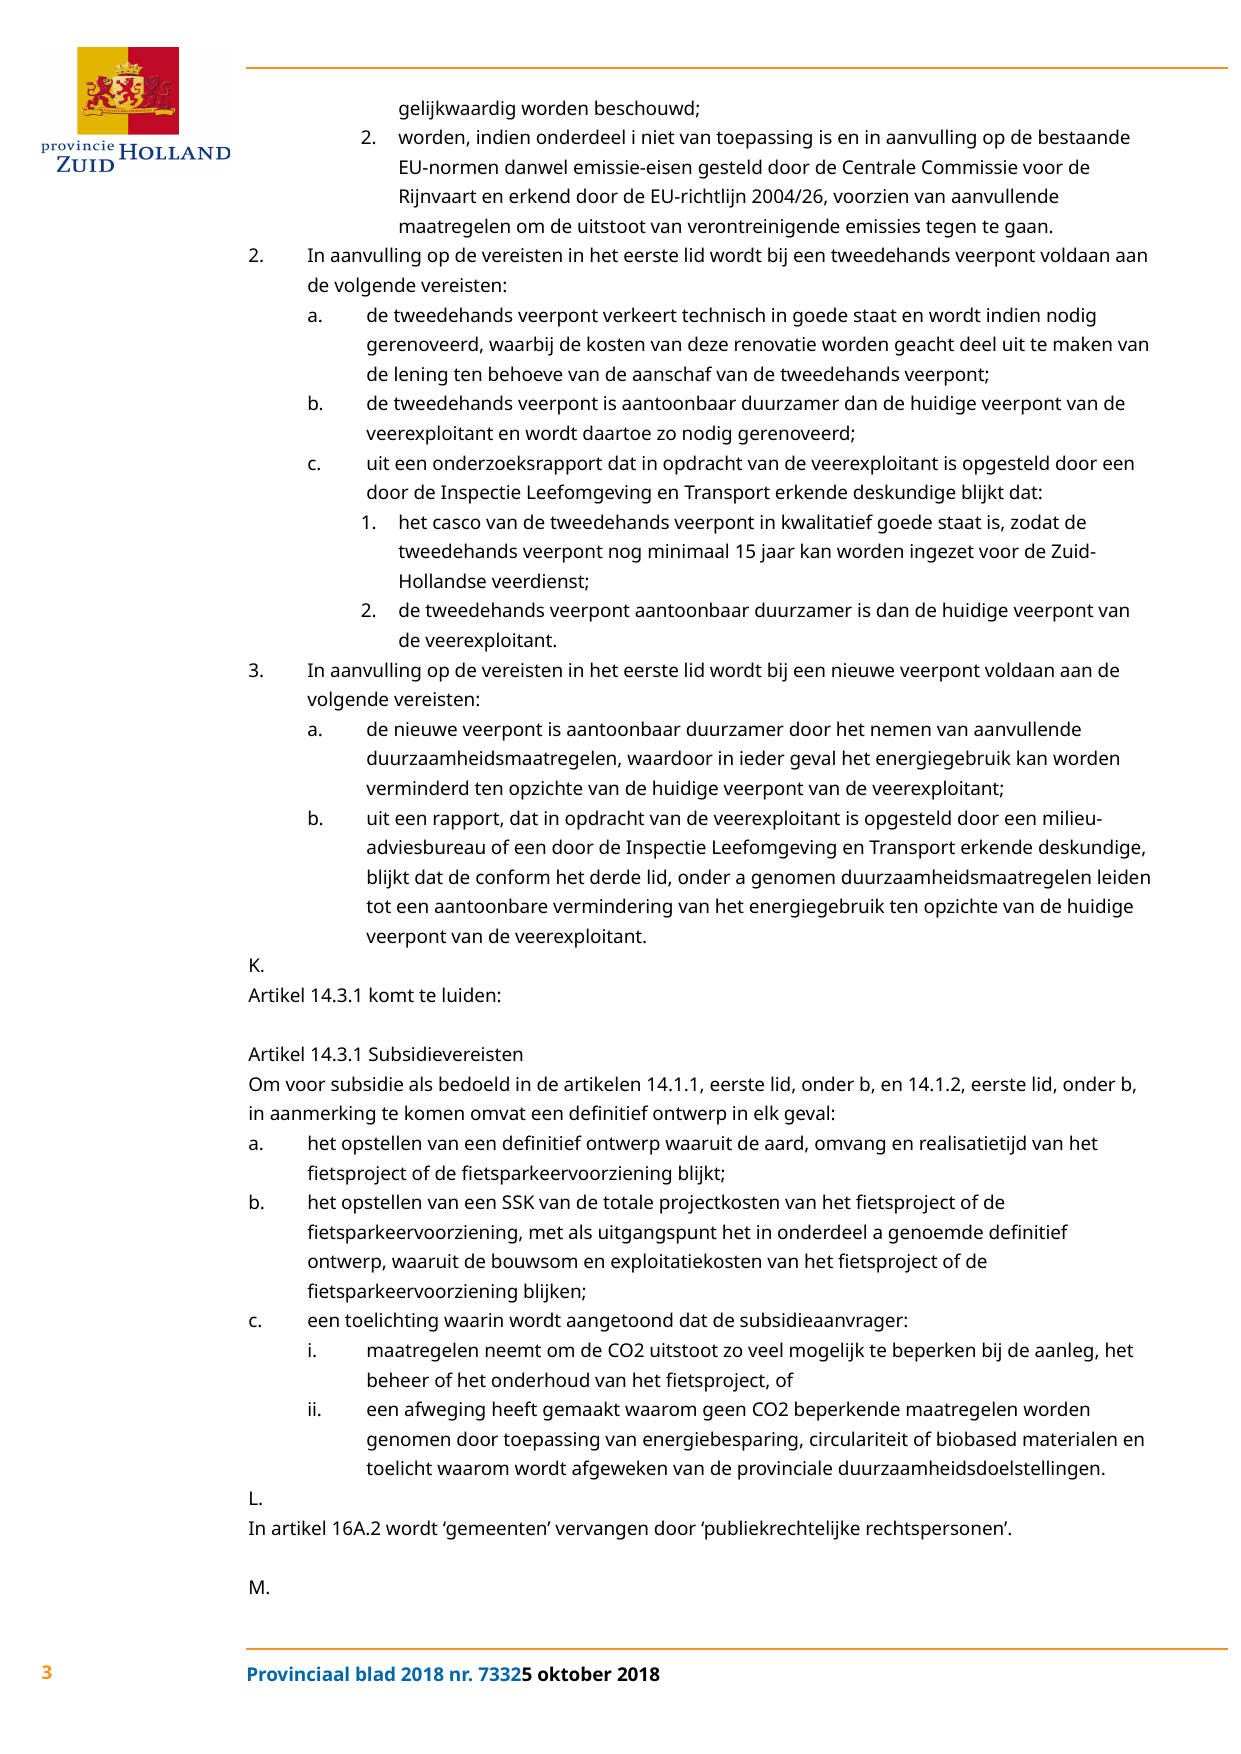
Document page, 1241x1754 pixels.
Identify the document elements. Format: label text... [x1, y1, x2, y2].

list In aanvulling op de vereisten in het eerste lid wordt bij een nieuwe veerpont voldaan aan de volgende vereisten: [248, 657, 1152, 712]
picture [41, 47, 231, 172]
list de tweedehands veerpont verkeert technisch in goede staat en wordt indien nodig gerenoveerd, waarbij de kosten van deze renovatie worden geacht deel uit te maken van de lening ten behoeve van de aanschaf van de tweedehands veerpont; [307, 302, 1152, 387]
text In artikel 16A.2 wordt ‘gemeenten’ vervangen door ‘publiekrechtelijke rechtspersonen’. [248, 1515, 1152, 1541]
list het casco van de tweedehands veerpont in kwalitatief goede staat is, zodat de tweedehands veerpont nog minimaal 15 jaar kan worden ingezet voor de Zuid-Hollandse veerdienst; [361, 509, 1152, 594]
text Artikel 14.3.1 Subsidievereisten [248, 1041, 1152, 1067]
list een afweging heeft gemaakt waarom geen CO2 beperkende maatregelen worden genomen door toepassing van energiebesparing, circulariteit of biobased materialen en toelicht waarom wordt afgeweken van de provinciale duurzaamheidsdoelstellingen. [307, 1396, 1152, 1481]
list het opstellen van een definitief ontwerp waaruit de aard, omvang en realisatietijd van het fietsproject of de fietsparkeervoorziening blijkt; [248, 1130, 1152, 1186]
text Artikel 14.3.1 komt te luiden: [248, 982, 1152, 1008]
list de tweedehands veerpont aantoonbaar duurzamer is dan de huidige veerpont van de veerexploitant. [361, 598, 1152, 653]
list een toelichting waarin wordt aangetoond dat de subsidieaanvrager: [248, 1308, 1152, 1333]
list gelijkwaardig worden beschouwd; [361, 95, 1152, 121]
list In aanvulling op de vereisten in het eerste lid wordt bij een tweedehands veerpont voldaan aan de volgende vereisten: [248, 243, 1152, 298]
list de nieuwe veerpont is aantoonbaar duurzamer door het nemen van aanvullende duurzaamheidsmaatregelen, waardoor in ieder geval het energiegebruik kan worden verminderd ten opzichte van de huidige veerpont van de veerexploitant; [307, 716, 1152, 801]
list de tweedehands veerpont is aantoonbaar duurzamer dan de huidige veerpont van de veerexploitant en wordt daartoe zo nodig gerenoveerd; [307, 391, 1152, 446]
text Om voor subsidie als bedoeld in de artikelen 14.1.1, eerste lid, onder b, en 14.1.2, eerste lid, onder b, in aanmerking te komen omvat een definitief ontwerp in elk geval: [248, 1071, 1152, 1126]
list uit een onderzoeksrapport dat in opdracht van de veerexploitant is opgesteld door een door de Inspectie Leefomgeving en Transport erkende deskundige blijkt dat: [307, 450, 1152, 505]
text K. [248, 953, 1152, 978]
list het opstellen van een SSK van de totale projectkosten van het fietsproject of de fietsparkeervoorziening, met als uitgangspunt het in onderdeel a genoemde definitief ontwerp, waaruit de bouwsom en exploitatiekosten van het fietsproject of de fietsparkeervoorziening blijken; [248, 1189, 1152, 1304]
list worden, indien onderdeel i niet van toepassing is en in aanvulling op de bestaande EU-normen danwel emissie-eisen gesteld door de Centrale Commissie voor de Rijnvaart en erkend door de EU-richtlijn 2004/26, voorzien van aanvullende maatregelen om de uitstoot van verontreinigende emissies tegen te gaan. [361, 124, 1152, 239]
text L. [248, 1485, 1152, 1511]
list uit een rapport, dat in opdracht van de veerexploitant is opgesteld door een milieu-adviesbureau of een door de Inspectie Leefomgeving en Transport erkende deskundige, blijkt dat de conform het derde lid, onder a genomen duurzaamheidsmaatregelen leiden tot een aantoonbare vermindering van het energiegebruik ten opzichte van de huidige veerpont van de veerexploitant. [307, 805, 1152, 949]
text M. [248, 1574, 1152, 1600]
list maatregelen neemt om de CO2 uitstoot zo veel mogelijk te beperken bij de aanleg, het beheer of het onderhoud van het fietsproject, of [307, 1337, 1152, 1393]
